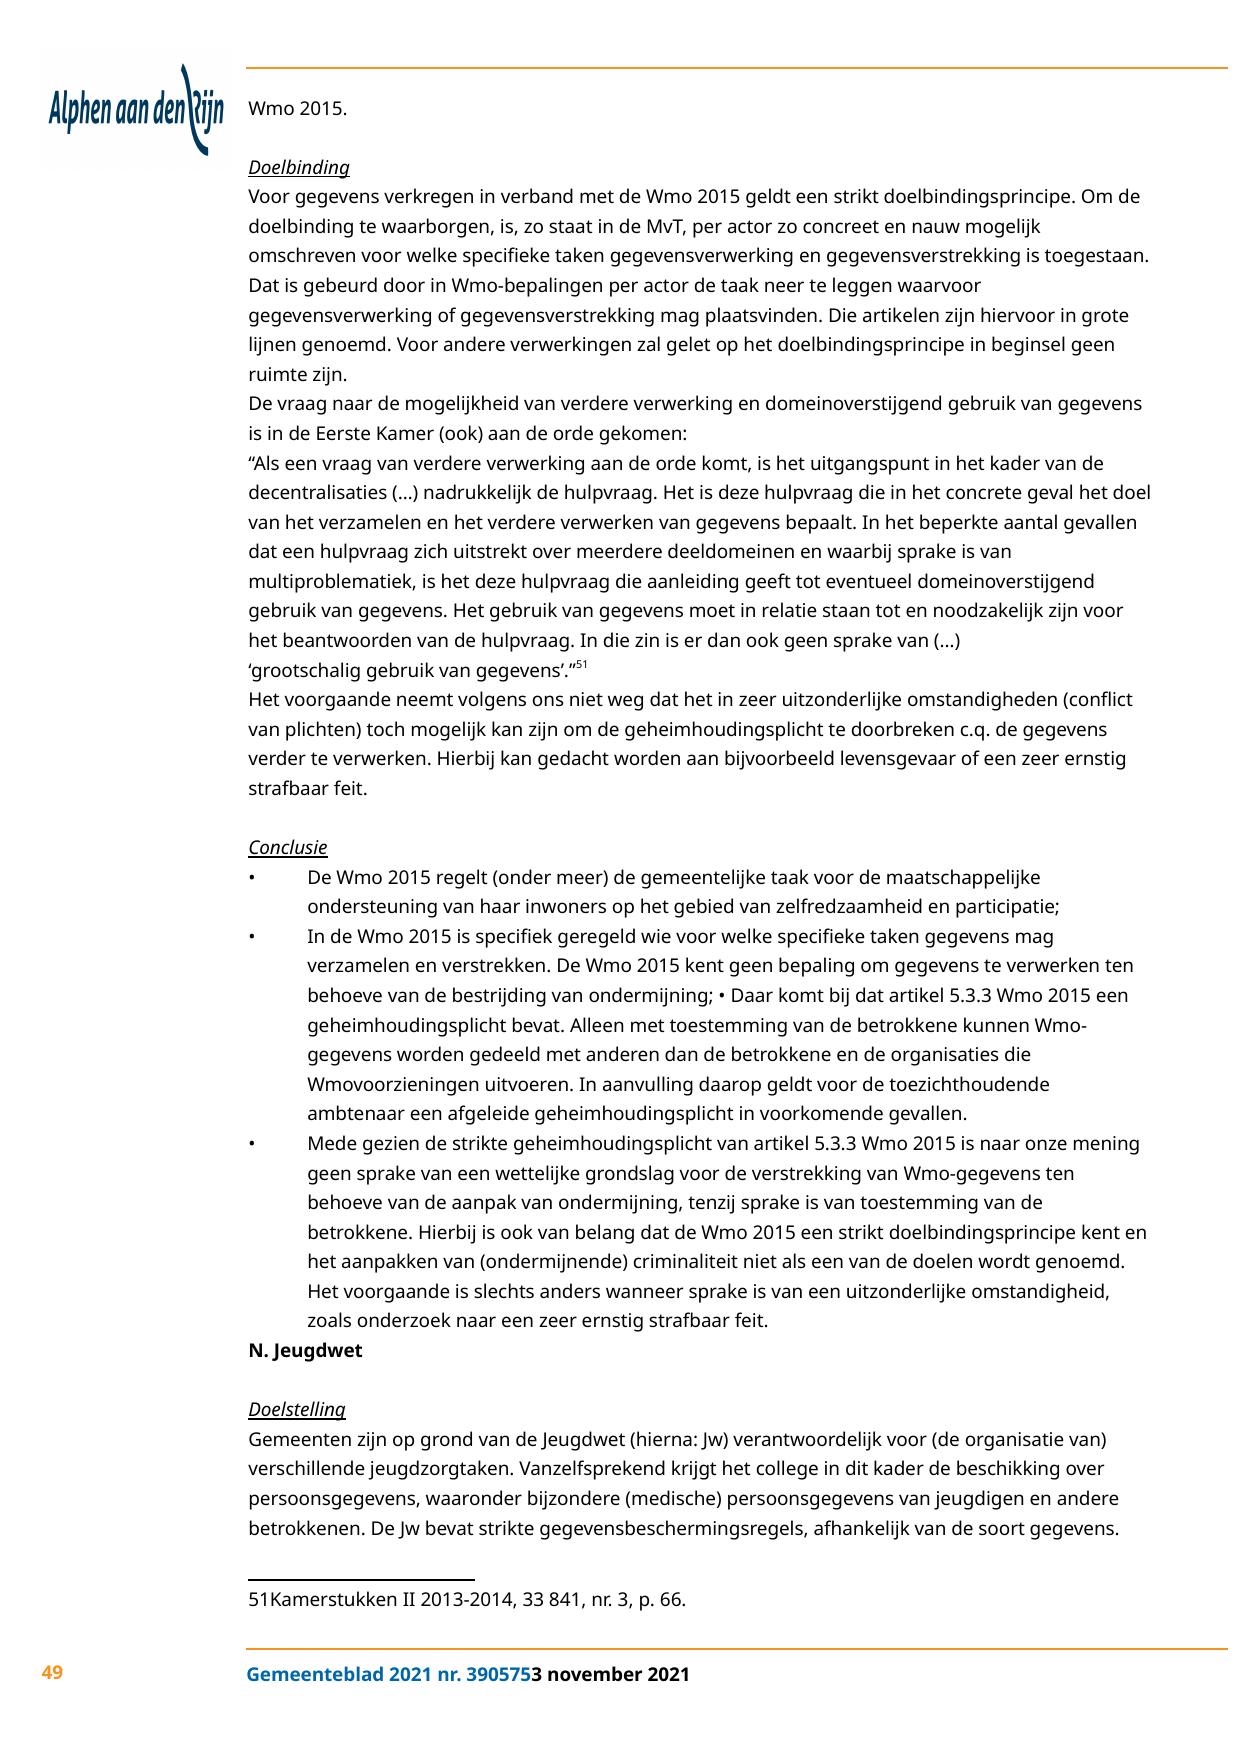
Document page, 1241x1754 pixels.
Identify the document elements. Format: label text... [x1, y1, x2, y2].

text De vraag naar de mogelijkheid van verdere verwerking en domeinoverstijgend gebruik van gegevens is in de Eerste Kamer (ook) aan de orde gekomen: [248, 391, 1152, 446]
text N. Jeugdwet [248, 1337, 1152, 1363]
text Conclusie [248, 834, 1152, 860]
text Het voorgaande neemt volgens ons niet weg dat het in zeer uitzonderlijke omstandigheden (conflict van plichten) toch mogelijk kan zijn om de geheimhoudingsplicht te doorbreken c.q. de gegevens verder te verwerken. Hierbij kan gedacht worden aan bijvoorbeeld levensgevaar of een zeer ernstig strafbaar feit. [248, 686, 1152, 801]
text Kamerstukken II 2013-2014, 33 841, nr. 3, p. 66. [248, 1586, 1152, 1612]
text Doelbinding [248, 154, 1152, 180]
list De Wmo 2015 regelt (onder meer) de gemeentelijke taak voor de maatschappelijke ondersteuning van haar inwoners op het gebied van zelfredzaamheid en participatie; [248, 864, 1152, 919]
text ‘grootschalig gebruik van gegevens’.” [248, 657, 1152, 683]
list In de Wmo 2015 is specifiek geregeld wie voor welke specifieke taken gegevens mag verzamelen en verstrekken. De Wmo 2015 kent geen bepaling om gegevens te verwerken ten behoeve van de bestrijding van ondermijning; • Daar komt bij dat artikel 5.3.3 Wmo 2015 een geheimhoudingsplicht bevat. Alleen met toestemming van de betrokkene kunnen Wmo-gegevens worden gedeeld met anderen dan de betrokkene en de organisaties die Wmovoorzieningen uitvoeren. In aanvulling daarop geldt voor de toezichthoudende ambtenaar een afgeleide geheimhoudingsplicht in voorkomende gevallen. [248, 923, 1152, 1126]
list Mede gezien de strikte geheimhoudingsplicht van artikel 5.3.3 Wmo 2015 is naar onze mening geen sprake van een wettelijke grondslag voor de verstrekking van Wmo-gegevens ten behoeve van de aanpak van ondermijning, tenzij sprake is van toestemming van de betrokkene. Hierbij is ook van belang dat de Wmo 2015 een strikt doelbindingsprincipe kent en het aanpakken van (ondermijnende) criminaliteit niet als een van de doelen wordt genoemd. Het voorgaande is slechts anders wanneer sprake is van een uitzonderlijke omstandigheid, zoals onderzoek naar een zeer ernstig strafbaar feit. [248, 1130, 1152, 1333]
text Gemeenten zijn op grond van de Jeugdwet (hierna: Jw) verantwoordelijk voor (de organisatie van) verschillende jeugdzorgtaken. Vanzelfsprekend krijgt het college in dit kader de beschikking over persoonsgegevens, waaronder bijzondere (medische) persoonsgegevens van jeugdigen en andere betrokkenen. De Jw bevat strikte gegevensbeschermingsregels, afhankelijk van de soort gegevens. [248, 1426, 1152, 1541]
text “Als een vraag van verdere verwerking aan de orde komt, is het uitgangspunt in het kader van de decentralisaties (…) nadrukkelijk de hulpvraag. Het is deze hulpvraag die in het concrete geval het doel van het verzamelen en het verdere verwerken van gegevens bepaalt. In het beperkte aantal gevallen dat een hulpvraag zich uitstrekt over meerdere deeldomeinen en waarbij sprake is van multiproblematiek, is het deze hulpvraag die aanleiding geeft tot eventueel domeinoverstijgend gebruik van gegevens. Het gebruik van gegevens moet in relatie staan tot en noodzakelijk zijn voor het beantwoorden van de hulpvraag. In die zin is er dan ook geen sprake van (…) [248, 450, 1152, 653]
picture [41, 47, 231, 172]
text Wmo 2015. [248, 95, 1152, 121]
text Doelstelling [248, 1396, 1152, 1422]
text Voor gegevens verkregen in verband met de Wmo 2015 geldt een strikt doelbindingsprincipe. Om de doelbinding te waarborgen, is, zo staat in de MvT, per actor zo concreet en nauw mogelijk omschreven voor welke specifieke taken gegevensverwerking en gegevensverstrekking is toegestaan. Dat is gebeurd door in Wmo-bepalingen per actor de taak neer te leggen waarvoor gegevensverwerking of gegevensverstrekking mag plaatsvinden. Die artikelen zijn hiervoor in grote lijnen genoemd. Voor andere verwerkingen zal gelet op het doelbindingsprincipe in beginsel geen ruimte zijn. [248, 183, 1152, 387]
